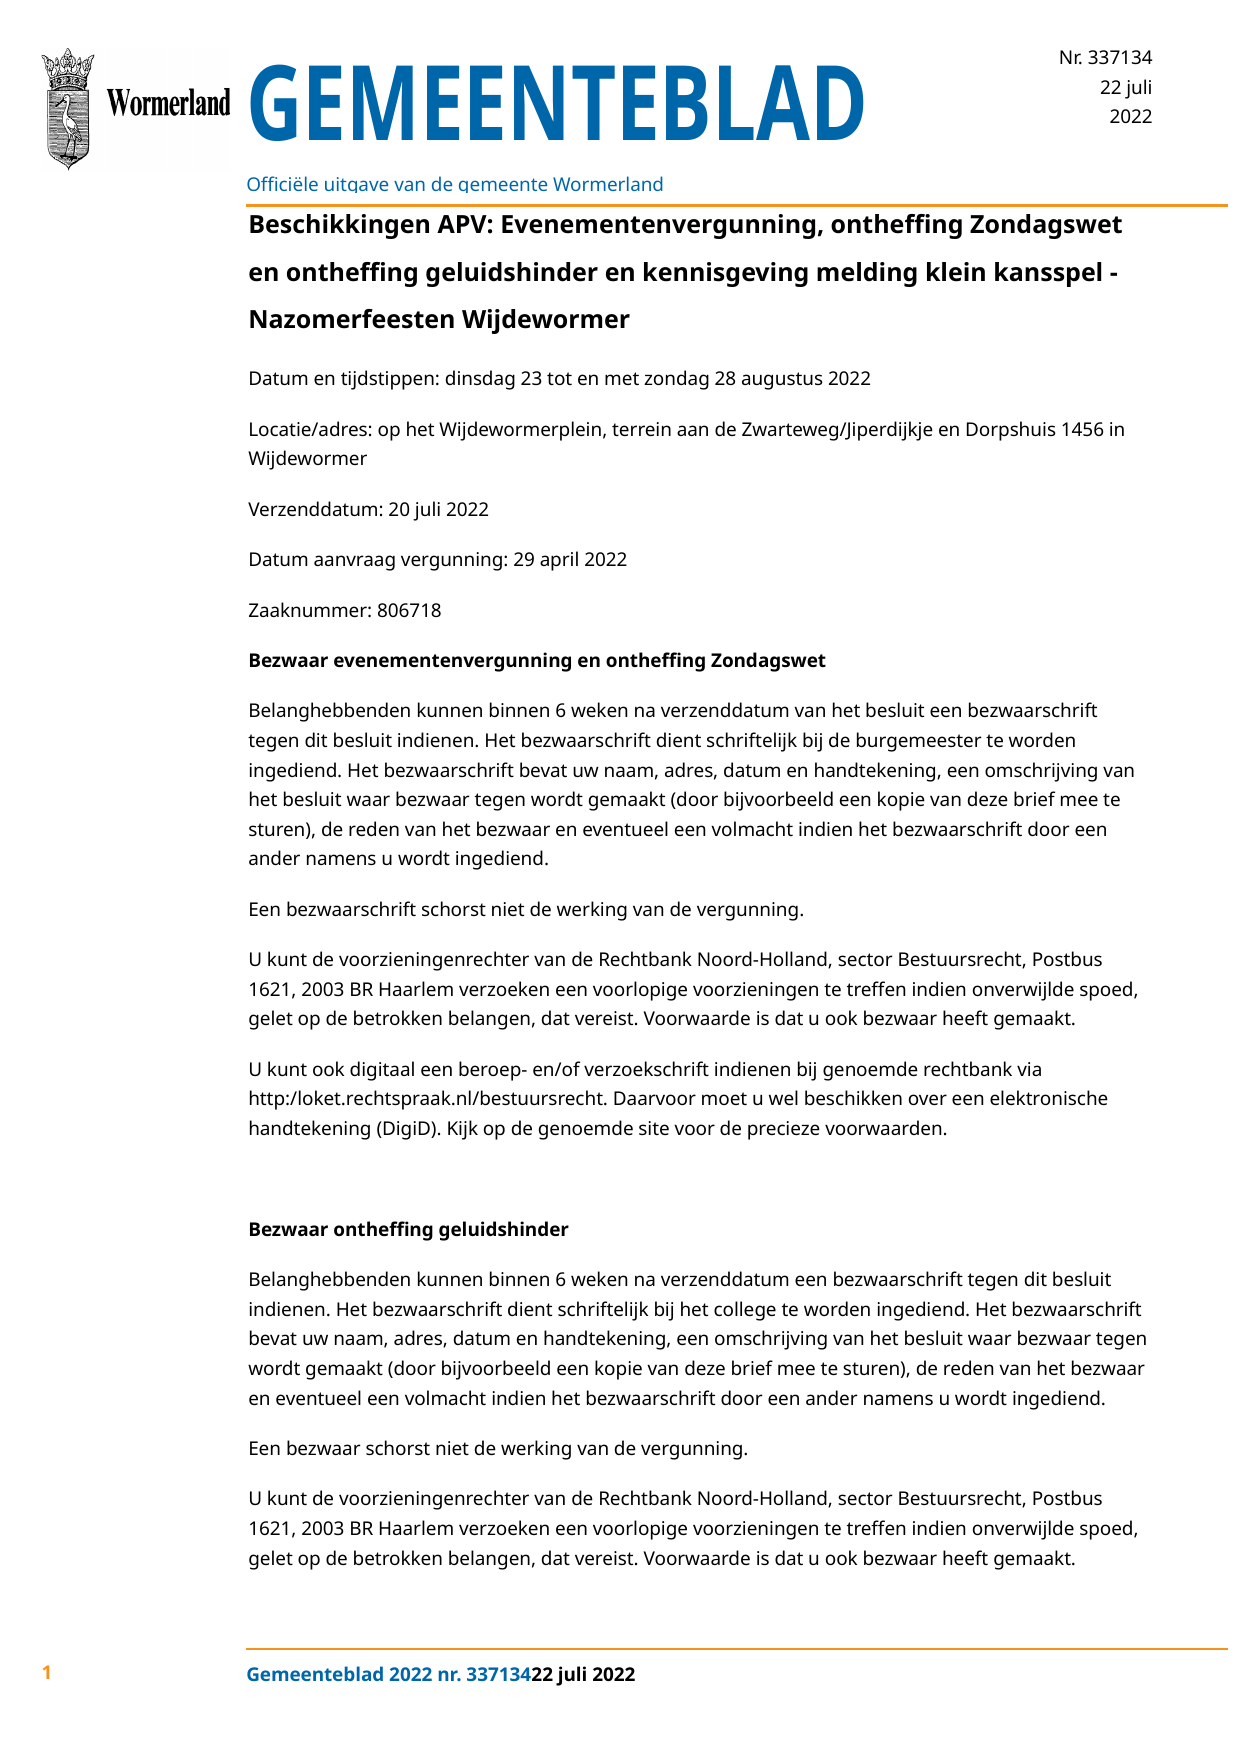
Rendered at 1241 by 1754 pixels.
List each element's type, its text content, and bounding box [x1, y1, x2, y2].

text Datum en tijdstippen: dinsdag 23 tot en met zondag 28 augustus 2022 [248, 366, 1152, 391]
text Datum aanvraag vergunning: 29 april 2022 [248, 546, 1152, 572]
picture [41, 47, 231, 172]
text Zaaknummer: 806718 [248, 597, 1152, 622]
text Bezwaar evenementenvergunning en ontheffing Zondagswet [248, 647, 1152, 673]
text Belanghebbenden kunnen binnen 6 weken na verzenddatum van het besluit een bezwaarschrift tegen dit besluit indienen. Het bezwaarschrift dient schriftelijk bij de burgemeester te worden ingediend. Het bezwaarschrift bevat uw naam, adres, datum en handtekening, een omschrijving van het besluit waar bezwaar tegen wordt gemaakt (door bijvoorbeeld een kopie van deze brief mee te sturen), de reden van het bezwaar en eventueel een volmacht indien het bezwaarschrift door een ander namens u wordt ingediend. [248, 698, 1152, 871]
text U kunt ook digitaal een beroep- en/of verzoekschrift indienen bij genoemde rechtbank via http:/loket.rechtspraak.nl/bestuursrecht. Daarvoor moet u wel beschikken over een elektronische handtekening (DigiD). Kijk op de genoemde site voor de precieze voorwaarden. [248, 1056, 1152, 1141]
text Een bezwaarschrift schorst niet de werking van de vergunning. [248, 896, 1152, 922]
text Belanghebbenden kunnen binnen 6 weken na verzenddatum een bezwaarschrift tegen dit besluit indienen. Het bezwaarschrift dient schriftelijk bij het college te worden ingediend. Het bezwaarschrift bevat uw naam, adres, datum en handtekening, een omschrijving van het besluit waar bezwaar tegen wordt gemaakt (door bijvoorbeeld een kopie van deze brief mee te sturen), de reden van het bezwaar en eventueel een volmacht indien het bezwaarschrift door een ander namens u wordt ingediend. [248, 1266, 1152, 1410]
text U kunt de voorzieningenrechter van de Rechtbank Noord-Holland, sector Bestuursrecht, Postbus 1621, 2003 BR Haarlem verzoeken een voorlopige voorzieningen te treffen indien onverwijlde spoed, gelet op de betrokken belangen, dat vereist. Voorwaarde is dat u ook bezwaar heeft gemaakt. [248, 946, 1152, 1031]
text Bezwaar ontheffing geluidshinder [248, 1216, 1152, 1242]
text Een bezwaar schorst niet de werking van de vergunning. [248, 1435, 1152, 1461]
text Beschikkingen APV: Evenementenvergunning, ontheffing Zondagswet en ontheffing geluidshinder en kennisgeving melding klein kansspel - Nazomerfeesten Wijdewormer [248, 207, 1152, 336]
text Verzenddatum: 20 juli 2022 [248, 496, 1152, 522]
text U kunt de voorzieningenrechter van de Rechtbank Noord-Holland, sector Bestuursrecht, Postbus 1621, 2003 BR Haarlem verzoeken een voorlopige voorzieningen te treffen indien onverwijlde spoed, gelet op de betrokken belangen, dat vereist. Voorwaarde is dat u ook bezwaar heeft gemaakt. [248, 1486, 1152, 1570]
text Locatie/adres: op het Wijdewormerplein, terrein aan de Zwarteweg/Jiperdijkje en Dorpshuis 1456 in Wijdewormer [248, 416, 1152, 471]
